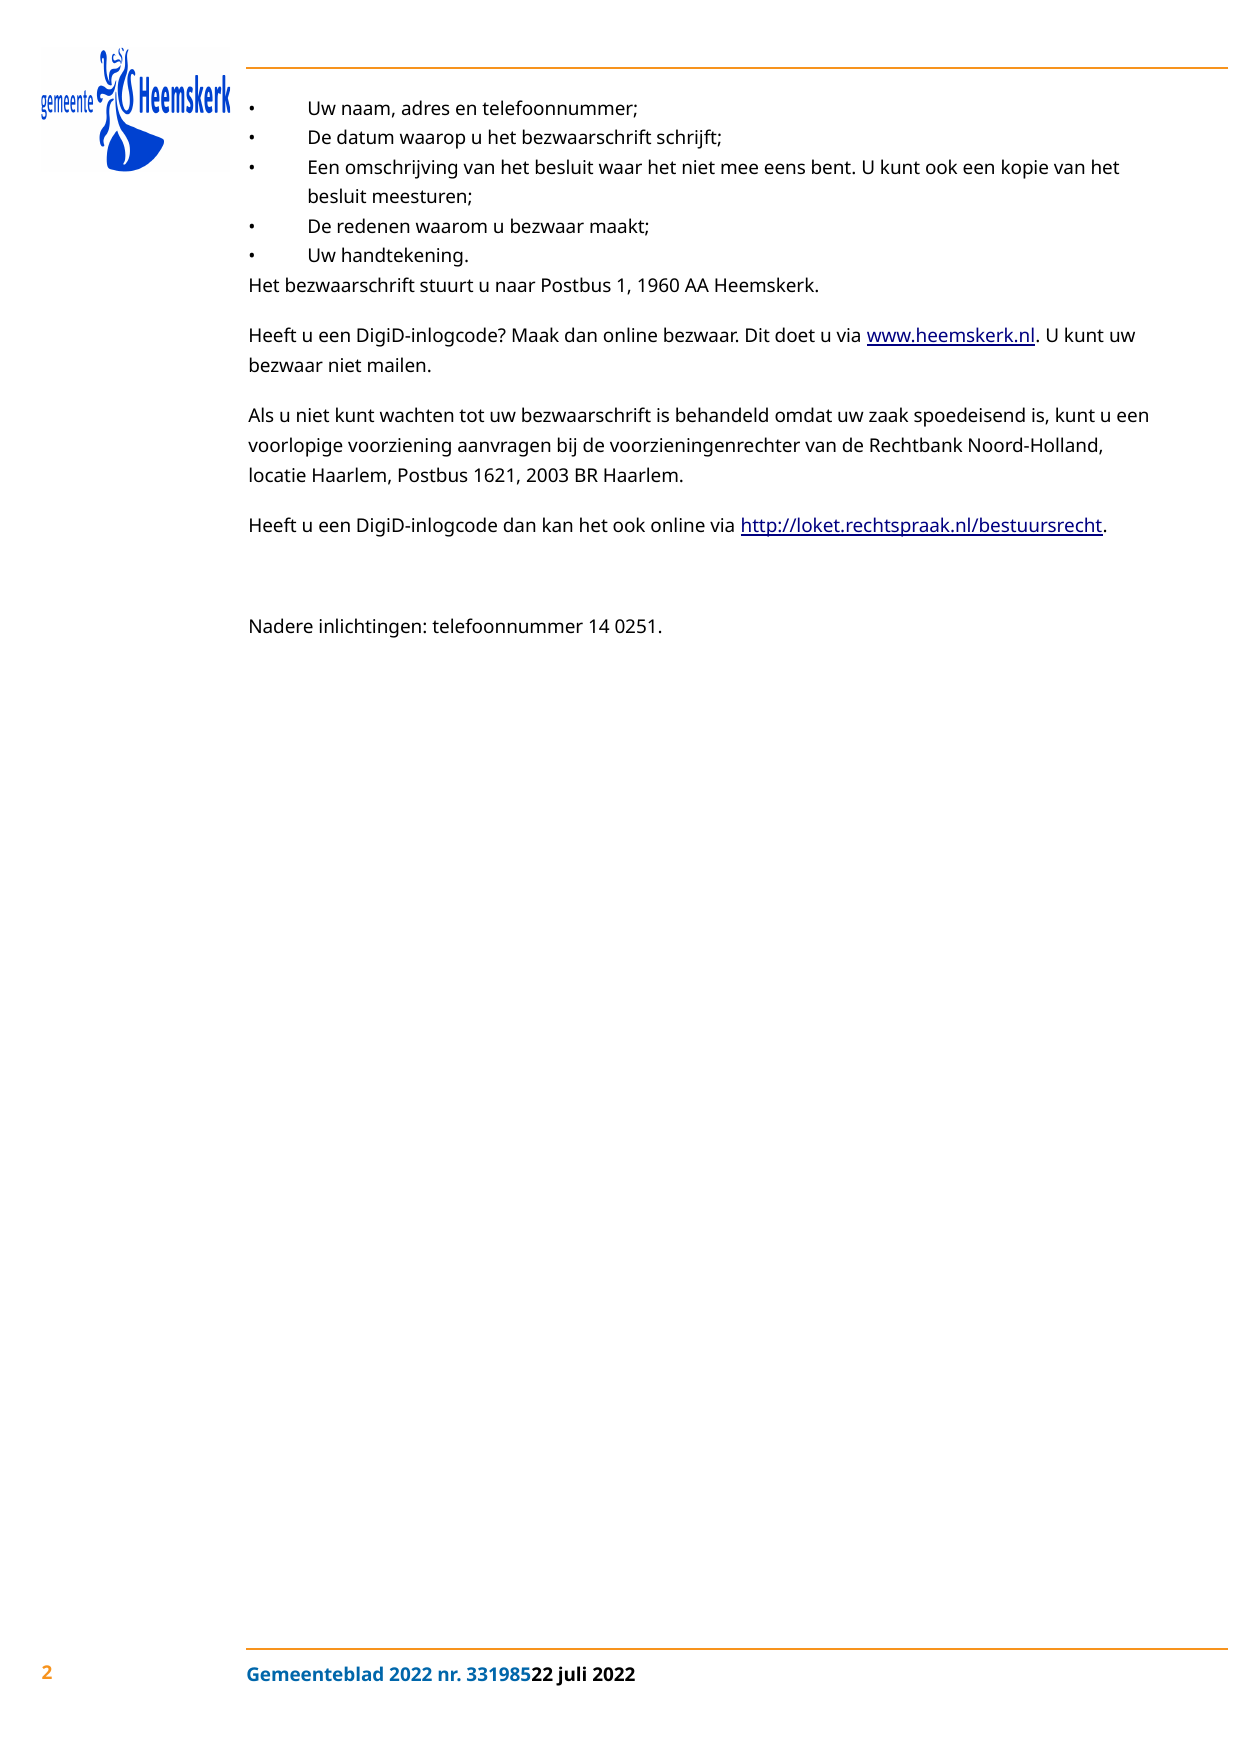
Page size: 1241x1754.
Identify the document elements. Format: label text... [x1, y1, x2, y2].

text Nadere inlichtingen: telefoonnummer 14 0251. [248, 613, 1152, 639]
picture [41, 47, 231, 172]
text Het bezwaarschrift stuurt u naar Postbus 1, 1960 AA Heemskerk. [248, 272, 1152, 298]
text Heeft u een DigiD-inlogcode? Maak dan online bezwaar. Dit doet u via www.heemskerk.nl. U kunt uw bezwaar niet mailen. [248, 323, 1152, 378]
list De datum waarop u het bezwaarschrift schrijft; [248, 124, 1152, 150]
list Een omschrijving van het besluit waar het niet mee eens bent. U kunt ook een kopie van het besluit meesturen; [248, 154, 1152, 209]
text Heeft u een DigiD-inlogcode dan kan het ook online via http://loket.rechtspraak.nl/bestuursrecht. [248, 512, 1152, 538]
list De redenen waarom u bezwaar maakt; [248, 213, 1152, 239]
list Uw handtekening. [248, 243, 1152, 268]
list Uw naam, adres en telefoonnummer; [248, 95, 1152, 121]
text Als u niet kunt wachten tot uw bezwaarschrift is behandeld omdat uw zaak spoedeisend is, kunt u een voorlopige voorziening aanvragen bij de voorzieningenrechter van de Rechtbank Noord-Holland, locatie Haarlem, Postbus 1621, 2003 BR Haarlem. [248, 403, 1152, 488]
